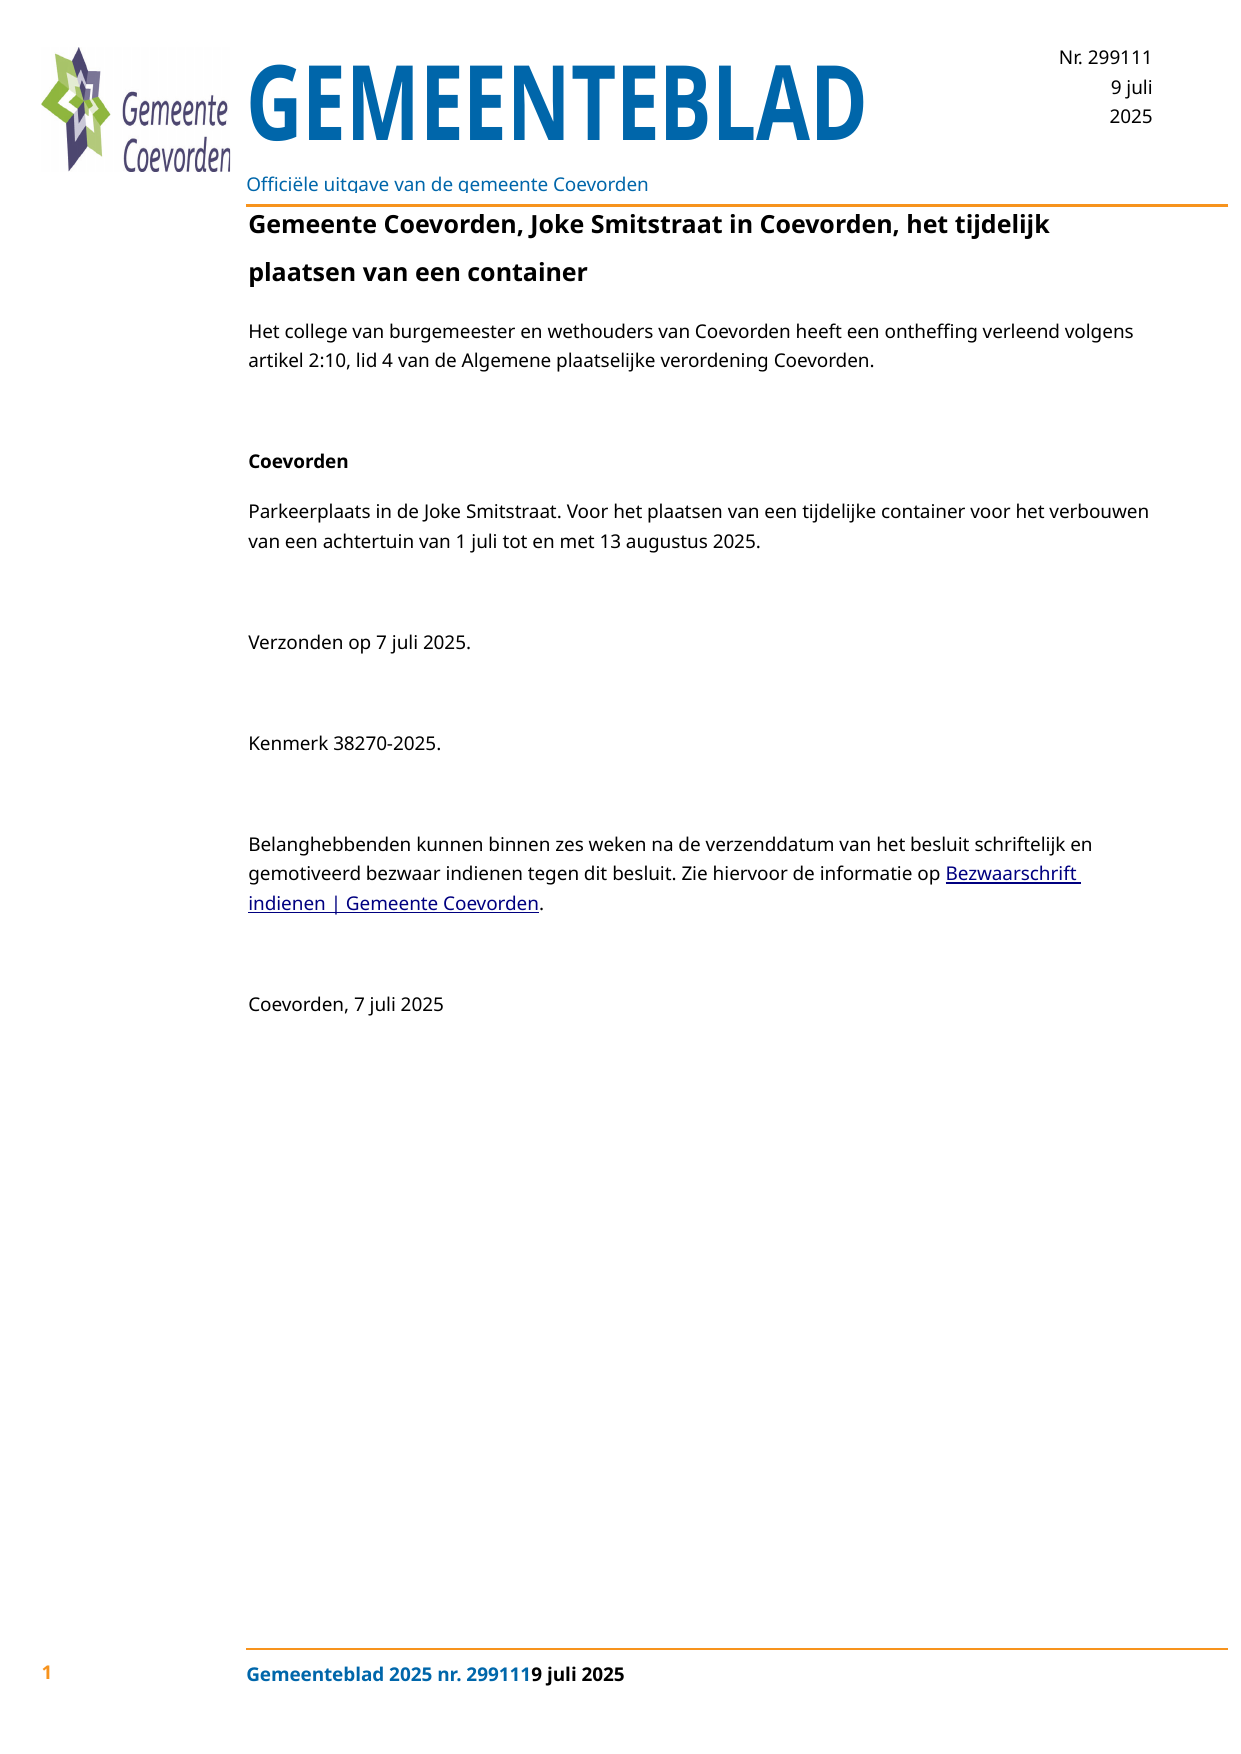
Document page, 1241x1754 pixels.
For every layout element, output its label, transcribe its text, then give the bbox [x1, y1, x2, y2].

text Verzonden op 7 juli 2025. [248, 629, 1152, 655]
text Parkeerplaats in de Joke Smitstraat. Voor het plaatsen van een tijdelijke container voor het verbouwen van een achtertuin van 1 juli tot en met 13 augustus 2025. [248, 499, 1152, 554]
picture [41, 47, 231, 172]
text Het college van burgemeester en wethouders van Coevorden heeft een ontheffing verleend volgens artikel 2:10, lid 4 van de Algemene plaatselijke verordening Coevorden. [248, 318, 1152, 373]
text Belanghebbenden kunnen binnen zes weken na de verzenddatum van het besluit schriftelijk en gemotiveerd bezwaar indienen tegen dit besluit. Zie hiervoor de informatie op Bezwaarschrift indienen | Gemeente Coevorden. [248, 831, 1152, 916]
text Coevorden, 7 juli 2025 [248, 991, 1152, 1017]
text Kenmerk 38270-2025. [248, 730, 1152, 756]
text Gemeente Coevorden, Joke Smitstraat in Coevorden, het tijdelijk plaatsen van een container [248, 207, 1152, 288]
text Coevorden [248, 448, 1152, 474]
